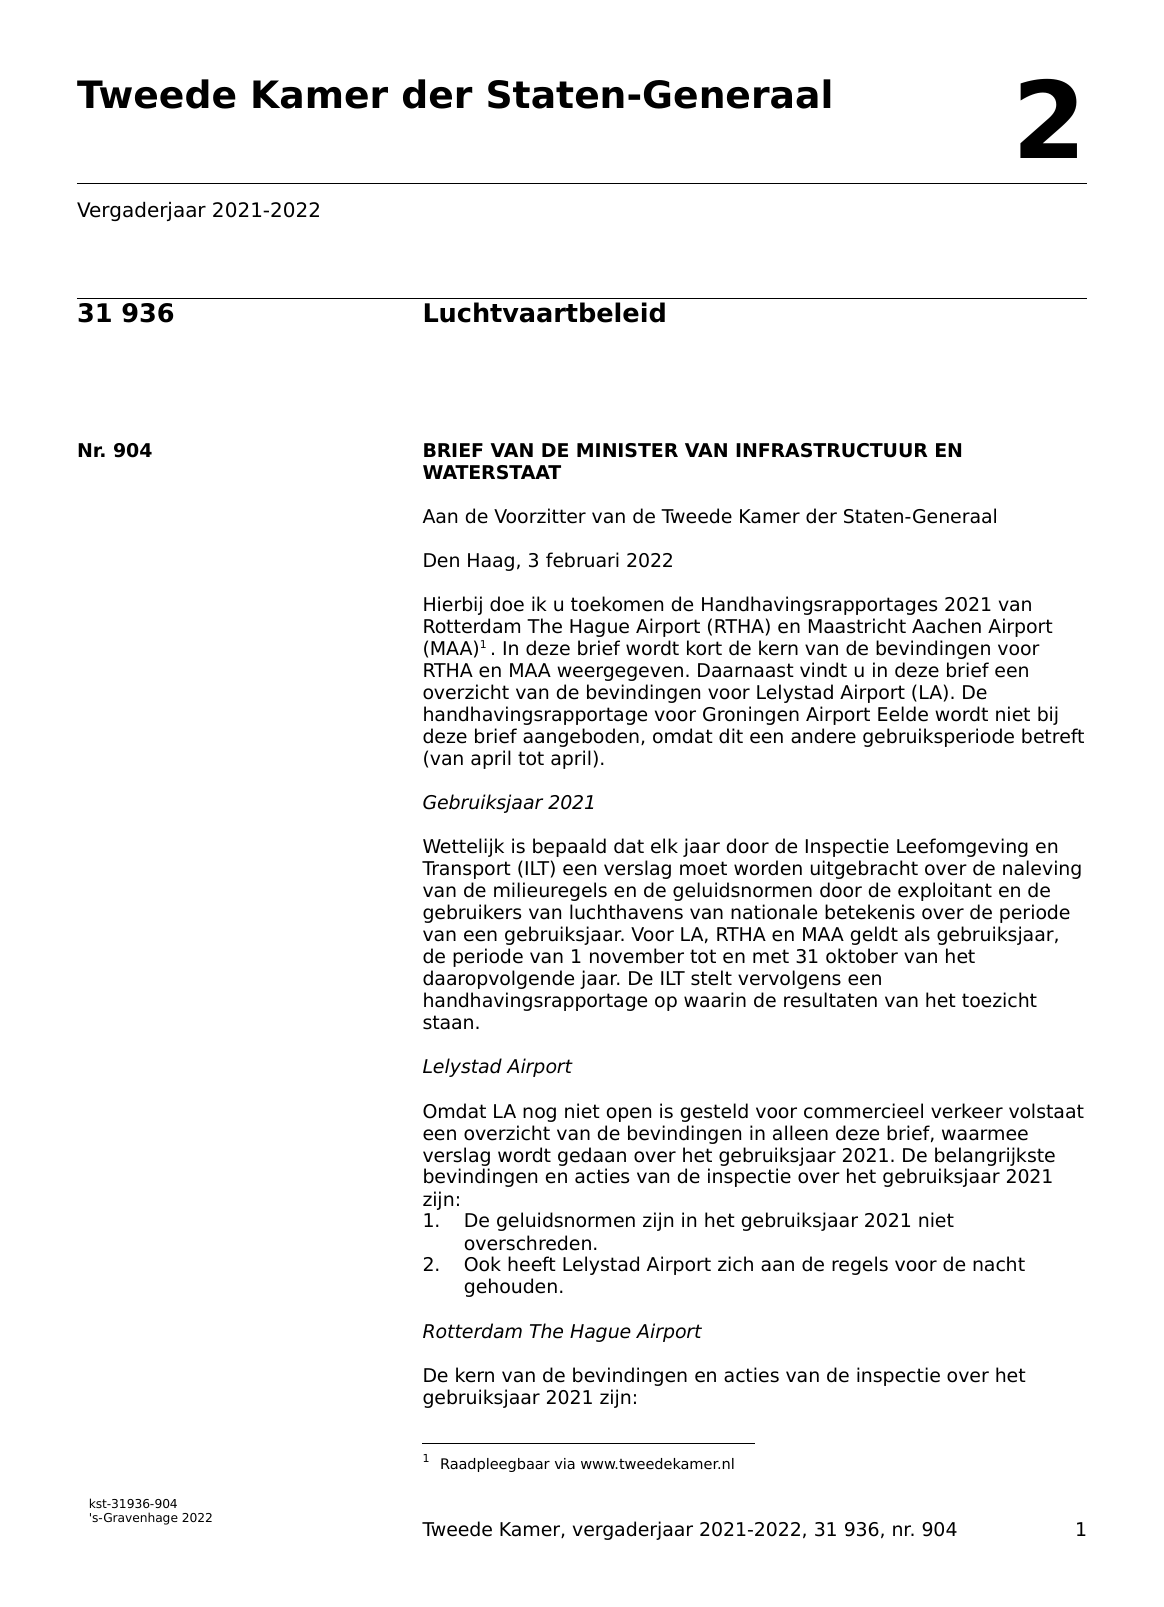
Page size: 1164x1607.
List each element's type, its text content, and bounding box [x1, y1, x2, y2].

subtitle Rotterdam The Hague Airport [422, 1321, 1087, 1342]
text Aan de Voorzitter van de Tweede Kamer der Staten-Generaal [422, 506, 1087, 528]
subtitle Nr. 904 BRIEF VAN DE MINISTER VAN INFRASTRUCTUUR EN WATERSTAAT [77, 440, 1087, 484]
subtitle Gebruiksjaar 2021 [422, 792, 1087, 814]
table_header Tweede Kamer der Staten-Generaal [77, 59, 886, 183]
text kst-31936-904 [88, 1497, 323, 1511]
text Omdat LA nog niet open is gesteld voor commercieel verkeer volstaat een overzicht van de bevindingen in alleen deze brief, waarmee verslag wordt gedaan over het gebruiksjaar 2021. De belangrijkste bevindingen en acties van de inspectie over het gebruiksjaar 2021 zijn: [422, 1101, 1087, 1210]
text 2. Ook heeft Lelystad Airport zich aan de regels voor de nacht gehouden. [422, 1254, 1087, 1298]
table_header 2 [886, 59, 1087, 183]
text Wettelijk is bepaald dat elk jaar door de Inspectie Leefomgeving en Transport (ILT) een verslag moet worden uitgebracht over de naleving van de milieuregels en de geluidsnormen door de exploitant en de gebruikers van luchthavens van nationale betekenis over de periode van een gebruiksjaar. Voor LA, RTHA en MAA geldt als gebruiksjaar, de periode van 1 november tot en met 31 oktober van het daaropvolgende jaar. De ILT stelt vervolgens een handhavingsrapportage op waarin de resultaten van het toezicht staan. [422, 836, 1087, 1034]
text 1. De geluidsnormen zijn in het gebruiksjaar 2021 niet overschreden. [422, 1210, 1087, 1254]
subtitle 31 936 Luchtvaartbeleid [77, 299, 1087, 329]
text Raadpleegbaar via www.tweedekamer.nl [422, 1452, 1087, 1474]
text Den Haag, 3 februari 2022 [422, 550, 1087, 572]
table_cell Vergaderjaar 2021-2022 [77, 184, 1087, 298]
text De kern van de bevindingen en acties van de inspectie over het gebruiksjaar 2021 zijn: [422, 1365, 1087, 1409]
text Hierbij doe ik u toekomen de Handhavingsrapportages 2021 van Rotterdam The Hague Airport (RTHA) en Maastricht Aachen Airport (MAA). In deze brief wordt kort de kern van de bevindingen voor RTHA en MAA weergegeven. Daarnaast vindt u in deze brief een overzicht van de bevindingen voor Lelystad Airport (LA). De handhavingsrapportage voor Groningen Airport Eelde wordt niet bij deze brief aangeboden, omdat dit een andere gebruiksperiode betreft (van april tot april). [422, 594, 1087, 770]
text 's-Gravenhage 2022 [88, 1511, 323, 1525]
subtitle Lelystad Airport [422, 1056, 1087, 1078]
